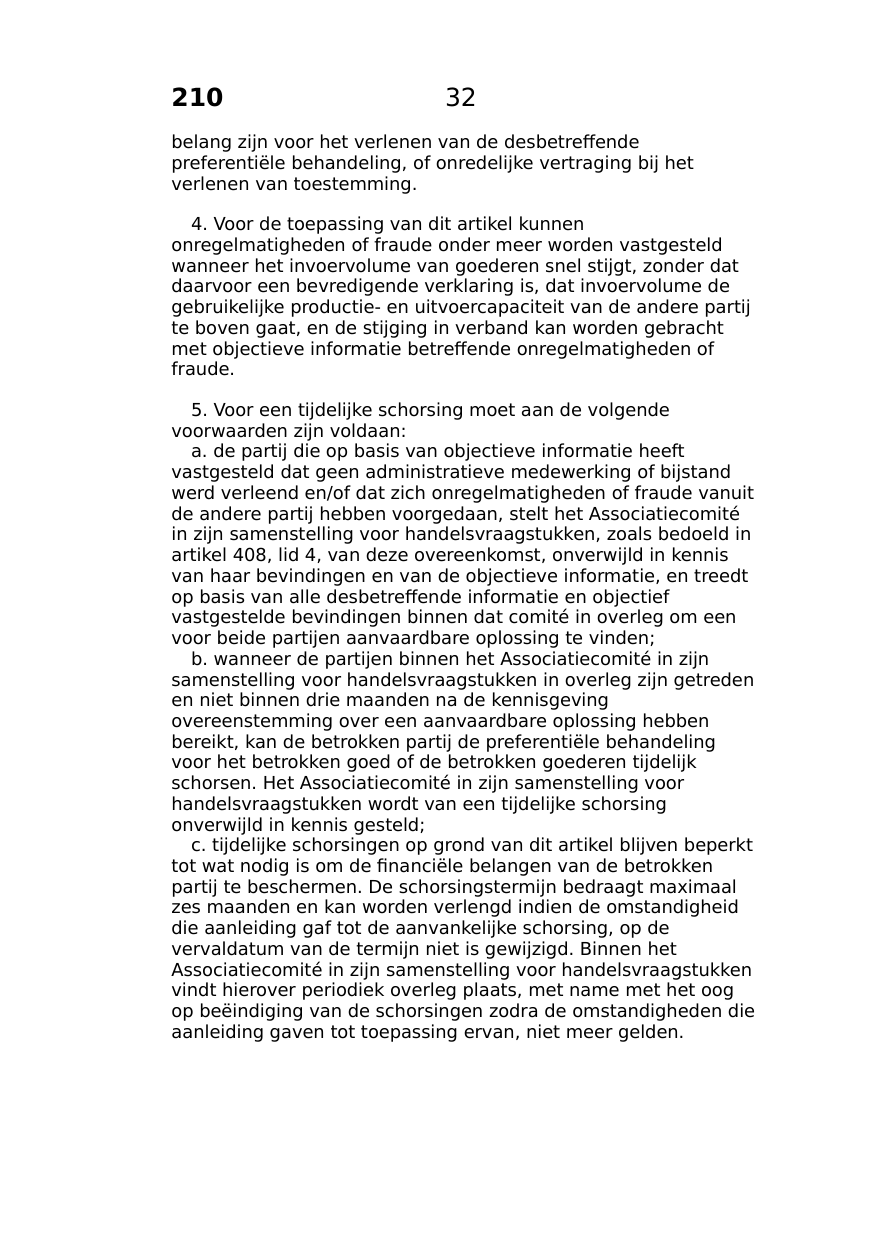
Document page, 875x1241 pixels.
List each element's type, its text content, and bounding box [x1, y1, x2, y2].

text b. wanneer de partijen binnen het Associatiecomité in zijn samenstelling voor handelsvraagstukken in overleg zijn getreden en niet binnen drie maanden na de kennisgeving overeenstemming over een aanvaardbare oplossing hebben bereikt, kan de betrokken partij de preferentiële behandeling voor het betrokken goed of de betrokken goederen tijdelijk schorsen. Het Associatiecomité in zijn samenstelling voor handelsvraagstukken wordt van een tijdelijke schorsing onverwijld in kennis gesteld; [171, 649, 756, 835]
text 4. Voor de toepassing van dit artikel kunnen onregelmatigheden of fraude onder meer worden vastgesteld wanneer het invoervolume van goederen snel stijgt, zonder dat daarvoor een bevredigende verklaring is, dat invoervolume de gebruikelijke productie- en uitvoercapaciteit van de andere partij te boven gaat, en de stijging in verband kan worden gebracht met objectieve informatie betreffende onregelmatigheden of fraude. [171, 214, 756, 380]
text belang zijn voor het verlenen van de desbetreffende preferentiële behandeling, of onredelijke vertraging bij het verlenen van toestemming. [171, 132, 756, 194]
text 5. Voor een tijdelijke schorsing moet aan de volgende voorwaarden zijn voldaan: [171, 400, 756, 441]
text a. de partij die op basis van objectieve informatie heeft vastgesteld dat geen administratieve medewerking of bijstand werd verleend en/of dat zich onregelmatigheden of fraude vanuit de andere partij hebben voorgedaan, stelt het Associatiecomité in zijn samenstelling voor handelsvraagstukken, zoals bedoeld in artikel 408, lid 4, van deze overeenkomst, onverwijld in kennis van haar bevindingen en van de objectieve informatie, en treedt op basis van alle desbetreffende informatie en objectief vastgestelde bevindingen binnen dat comité in overleg om een voor beide partijen aanvaardbare oplossing te vinden; [171, 441, 756, 649]
text c. tijdelijke schorsingen op grond van dit artikel blijven beperkt tot wat nodig is om de financiële belangen van de betrokken partij te beschermen. De schorsingstermijn bedraagt maximaal zes maanden en kan worden verlengd indien de omstandigheid die aanleiding gaf tot de aanvankelijke schorsing, op de vervaldatum van de termijn niet is gewijzigd. Binnen het Associatiecomité in zijn samenstelling voor handelsvraagstukken vindt hierover periodiek overleg plaats, met name met het oog op beëindiging van de schorsingen zodra de omstandigheden die aanleiding gaven tot toepassing ervan, niet meer gelden. [171, 835, 756, 1042]
